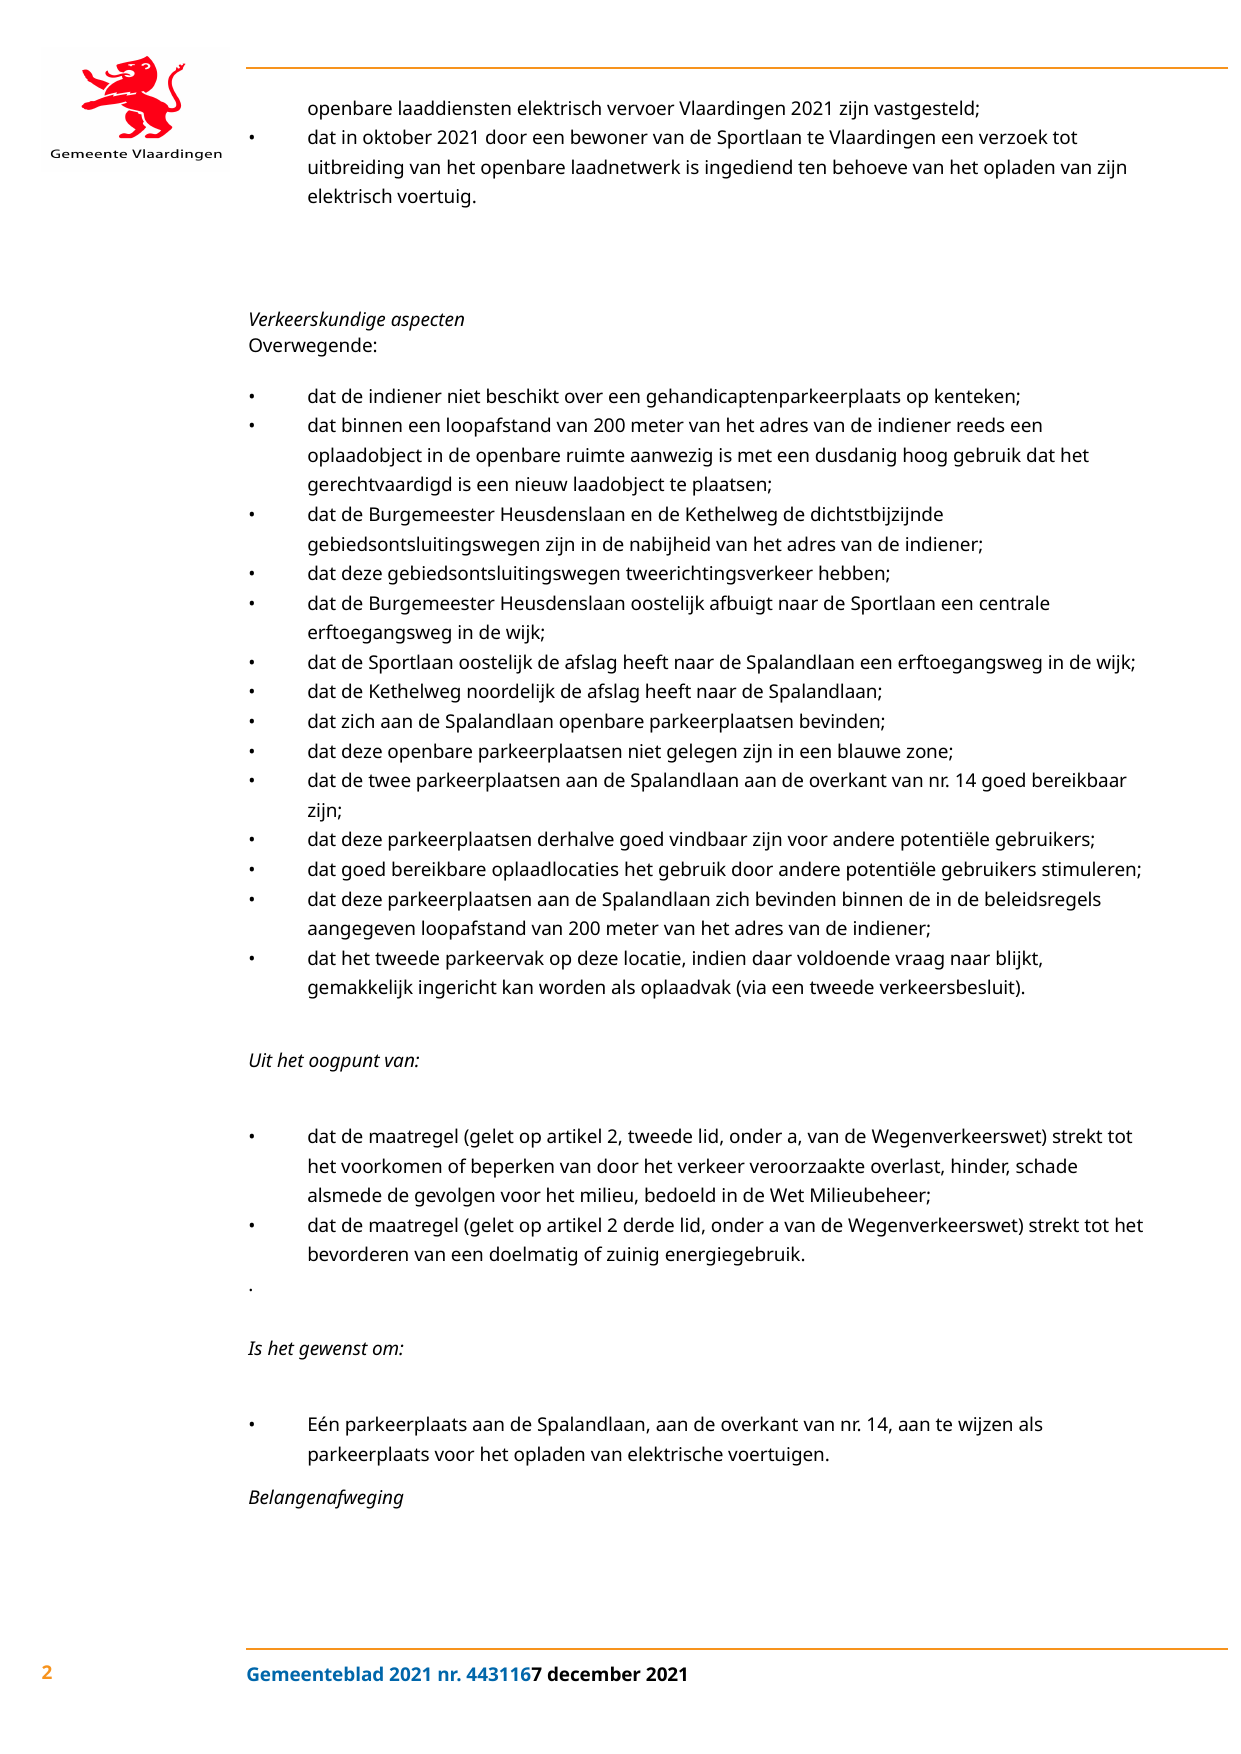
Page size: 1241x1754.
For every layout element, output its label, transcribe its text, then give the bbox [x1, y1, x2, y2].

text . [248, 1271, 1152, 1297]
list dat deze parkeerplaatsen aan de Spalandlaan zich bevinden binnen de in de beleidsregels aangegeven loopafstand van 200 meter van het adres van de indiener; [248, 886, 1152, 941]
list dat deze gebiedsontsluitingswegen tweerichtingsverkeer hebben; [248, 560, 1152, 586]
list dat goed bereikbare oplaadlocaties het gebruik door andere potentiӫle gebruikers stimuleren; [248, 856, 1152, 882]
list dat deze openbare parkeerplaatsen niet gelegen zijn in een blauwe zone; [248, 738, 1152, 763]
picture [41, 47, 231, 172]
text Overwegende: [248, 332, 1152, 358]
text Verkeerskundige aspecten [248, 307, 1152, 332]
list Eén parkeerplaats aan de Spalandlaan, aan de overkant van nr. 14, aan te wijzen als parkeerplaats voor het opladen van elektrische voertuigen. [248, 1411, 1152, 1467]
list dat de Sportlaan oostelijk de afslag heeft naar de Spalandlaan een erftoegangsweg in de wijk; [248, 649, 1152, 675]
list dat de maatregel (gelet op artikel 2, tweede lid, onder a, van de Wegenverkeerswet) strekt tot het voorkomen of beperken van door het verkeer veroorzaakte overlast, hinder, schade alsmede de gevolgen voor het milieu, bedoeld in de Wet Milieubeheer; [248, 1123, 1152, 1208]
list dat binnen een loopafstand van 200 meter van het adres van de indiener reeds een oplaadobject in de openbare ruimte aanwezig is met een dusdanig hoog gebruik dat het gerechtvaardigd is een nieuw laadobject te plaatsen; [248, 412, 1152, 497]
list dat de indiener niet beschikt over een gehandicaptenparkeerplaats op kenteken; [248, 383, 1152, 408]
list dat in oktober 2021 door een bewoner van de Sportlaan te Vlaardingen een verzoek tot uitbreiding van het openbare laadnetwerk is ingediend ten behoeve van het opladen van zijn elektrisch voertuig. [248, 124, 1152, 209]
list openbare laaddiensten elektrisch vervoer Vlaardingen 2021 zijn vastgesteld; [248, 95, 1152, 121]
list dat het tweede parkeervak op deze locatie, indien daar voldoende vraag naar blijkt, gemakkelijk ingericht kan worden als oplaadvak (via een tweede verkeersbesluit). [248, 945, 1152, 1000]
text Belangenafweging [248, 1484, 1152, 1510]
list dat deze parkeerplaatsen derhalve goed vindbaar zijn voor andere potentiële gebruikers; [248, 827, 1152, 852]
list dat de Kethelweg noordelijk de afslag heeft naar de Spalandlaan; [248, 679, 1152, 704]
list dat de Burgemeester Heusdenslaan oostelijk afbuigt naar de Sportlaan een centrale erftoegangsweg in de wijk; [248, 590, 1152, 645]
list dat zich aan de Spalandlaan openbare parkeerplaatsen bevinden; [248, 708, 1152, 734]
list dat de twee parkeerplaatsen aan de Spalandlaan aan de overkant van nr. 14 goed bereikbaar zijn; [248, 767, 1152, 823]
list dat de Burgemeester Heusdenslaan en de Kethelweg de dichtstbijzijnde gebiedsontsluitingswegen zijn in de nabijheid van het adres van de indiener; [248, 501, 1152, 556]
text Uit het oogpunt van: [248, 1047, 1152, 1073]
text Is het gewenst om: [248, 1335, 1152, 1361]
list dat de maatregel (gelet op artikel 2 derde lid, onder a van de Wegenverkeerswet) strekt tot het bevorderen van een doelmatig of zuinig energiegebruik. [248, 1212, 1152, 1267]
